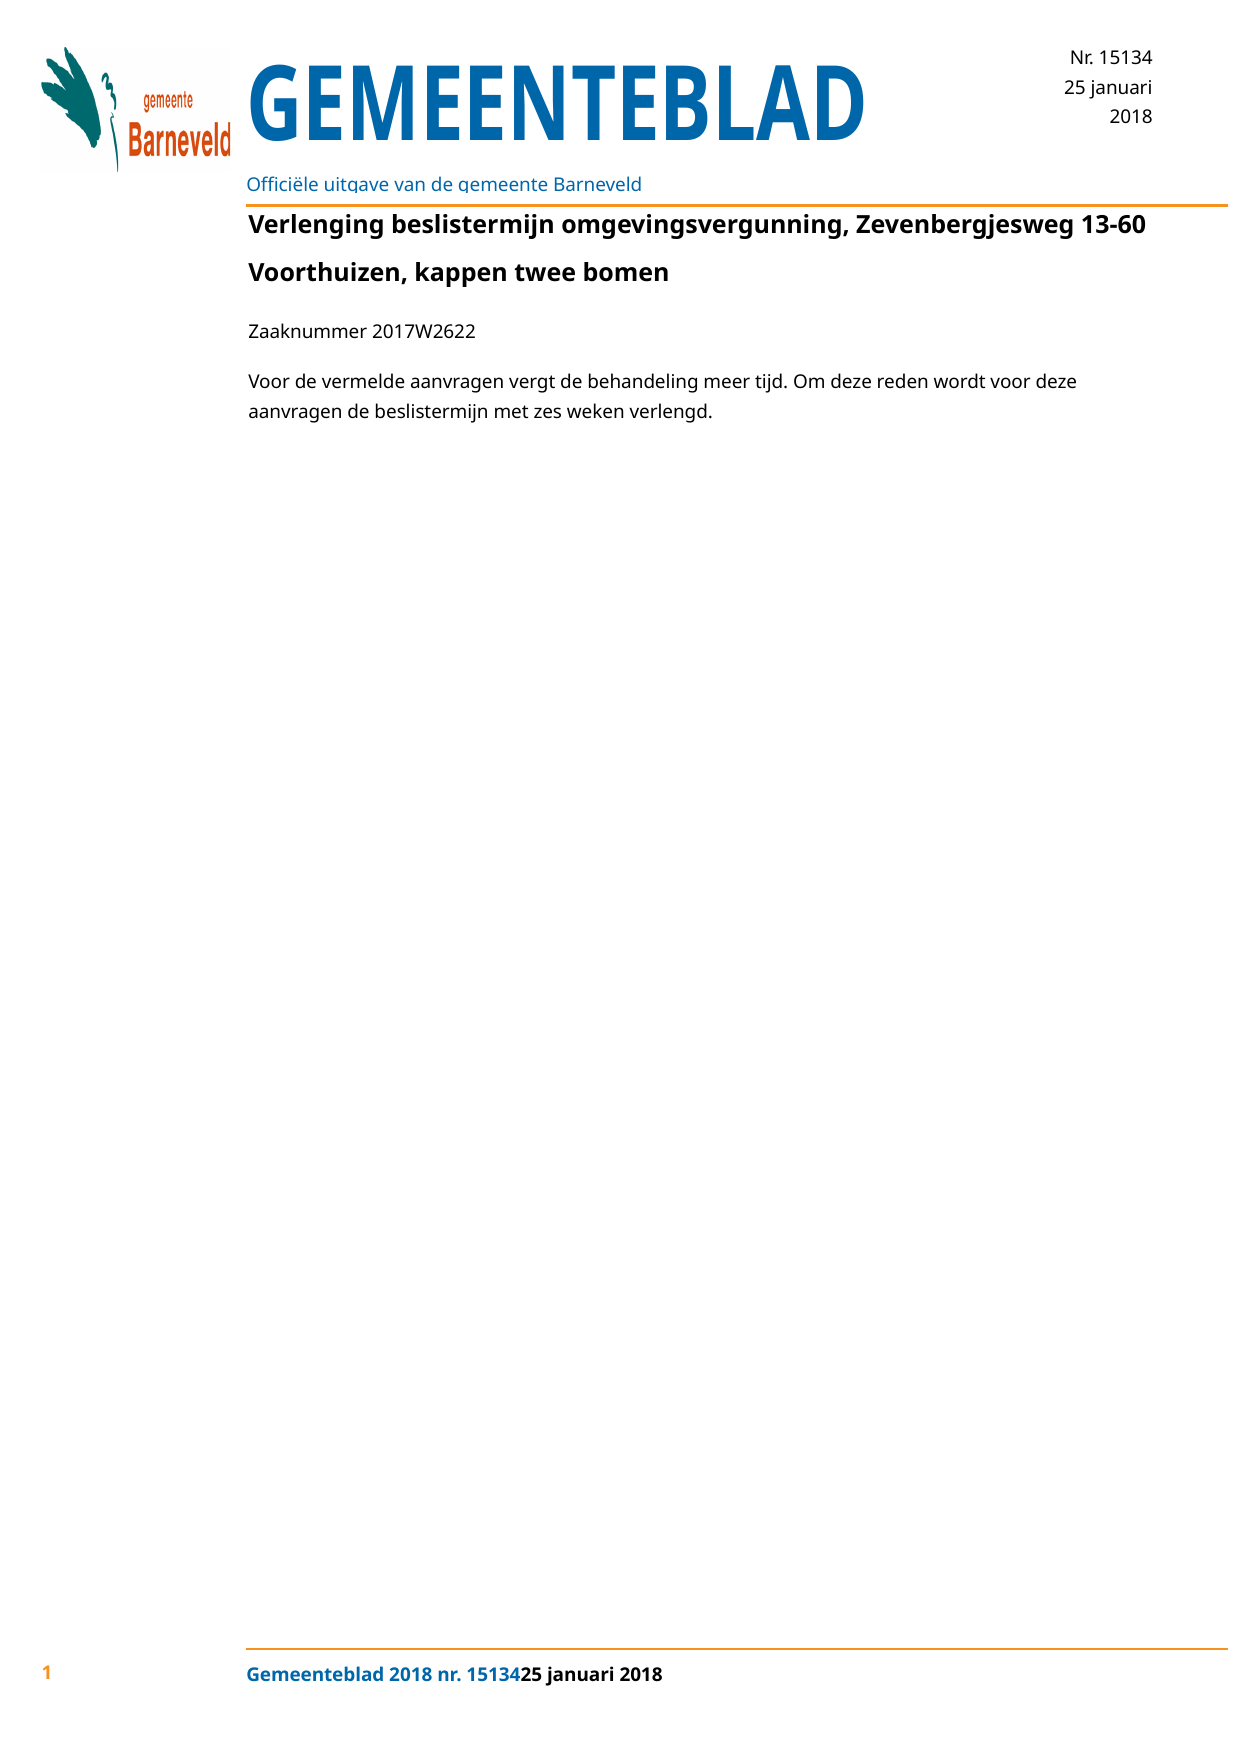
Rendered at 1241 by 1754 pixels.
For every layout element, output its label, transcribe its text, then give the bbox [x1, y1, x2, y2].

text Zaaknummer 2017W2622 [248, 318, 1152, 344]
picture [41, 47, 231, 172]
text Verlenging beslistermijn omgevingsvergunning, Zevenbergjesweg 13-60 Voorthuizen, kappen twee bomen [248, 207, 1152, 288]
text Voor de vermelde aanvragen vergt de behandeling meer tijd. Om deze reden wordt voor deze aanvragen de beslistermijn met zes weken verlengd. [248, 368, 1152, 424]
